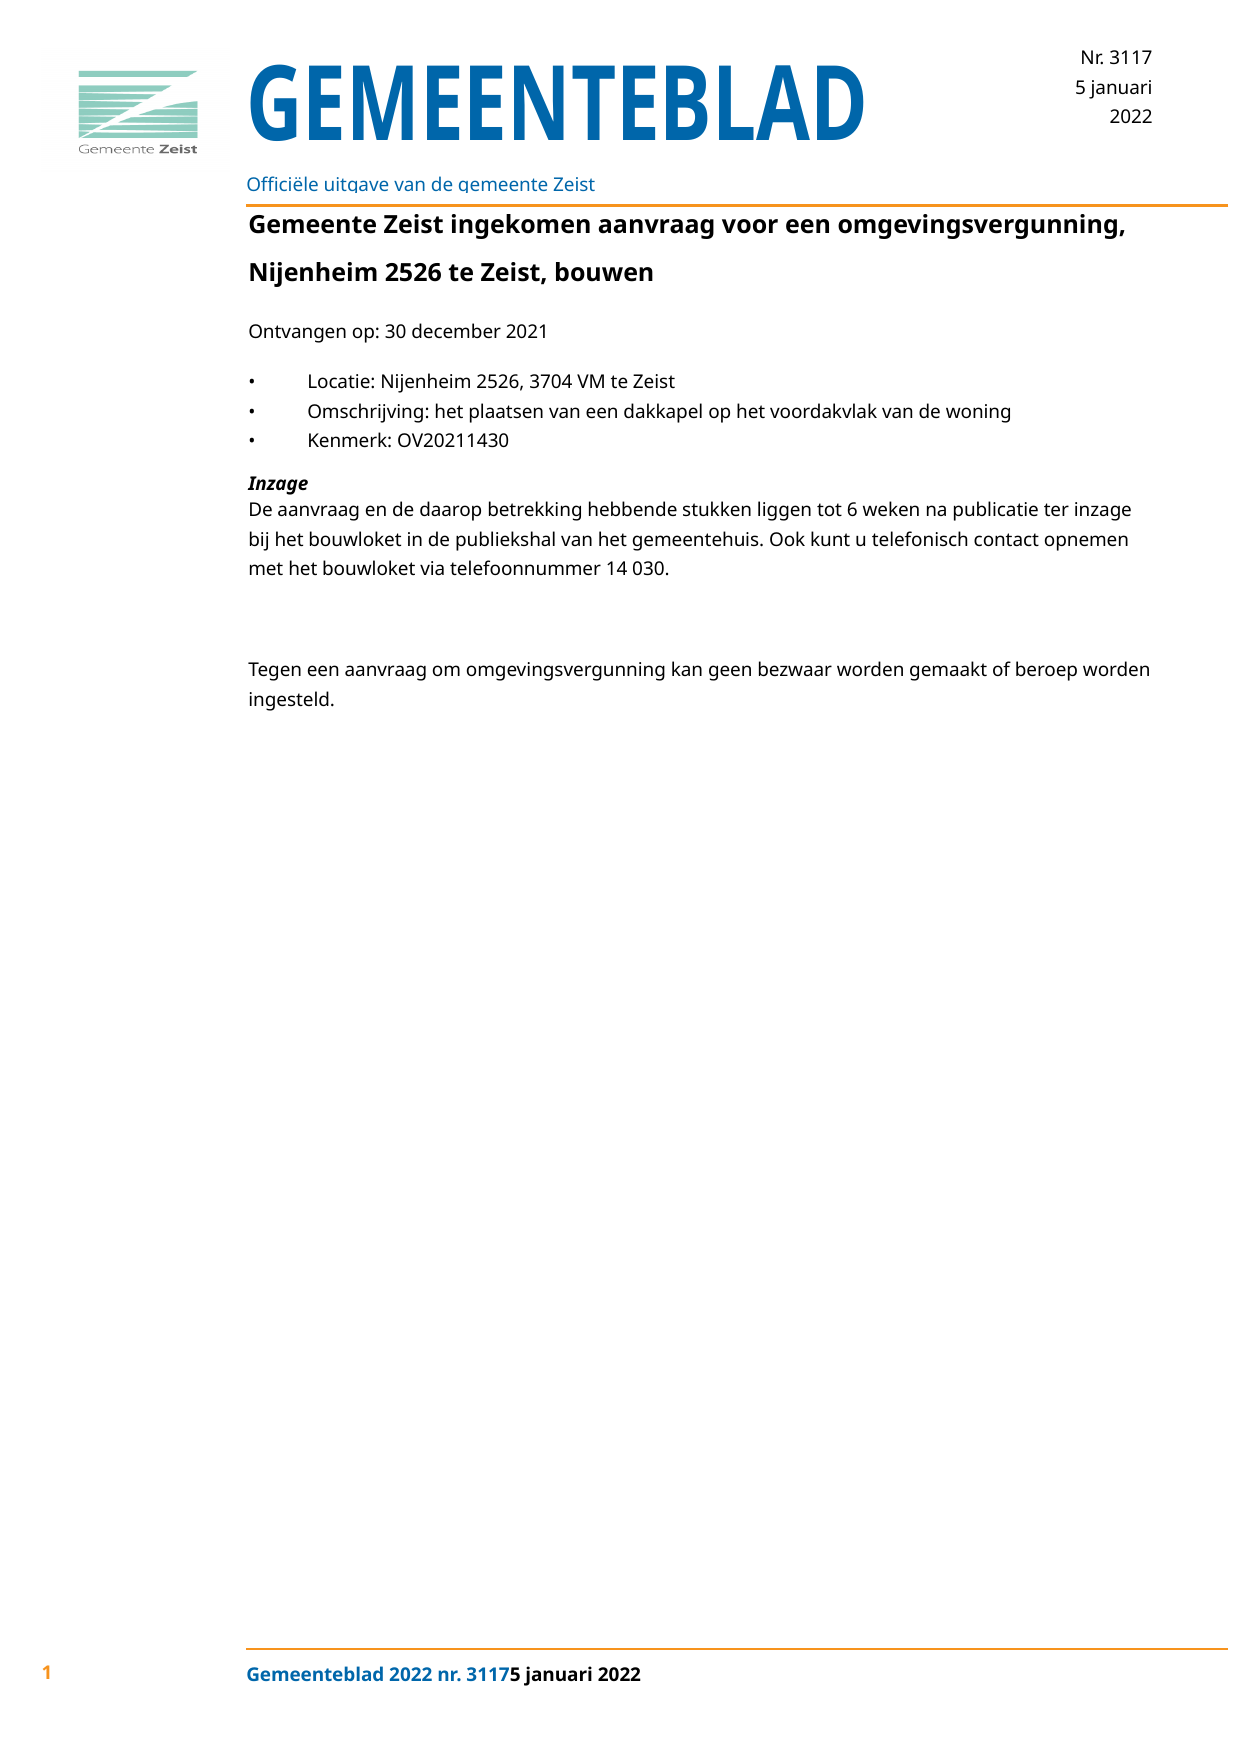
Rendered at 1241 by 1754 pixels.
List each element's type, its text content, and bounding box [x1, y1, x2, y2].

list Locatie: Nijenheim 2526, 3704 VM te Zeist [248, 368, 1152, 394]
text De aanvraag en de daarop betrekking hebbende stukken liggen tot 6 weken na publicatie ter inzage bij het bouwloket in de publiekshal van het gemeentehuis. Ook kunt u telefonisch contact opnemen met het bouwloket via telefoonnummer 14 030. [248, 496, 1152, 581]
text Gemeente Zeist ingekomen aanvraag voor een omgevingsvergunning, Nijenheim 2526 te Zeist, bouwen [248, 207, 1152, 288]
text Inzage [248, 471, 1152, 496]
text Ontvangen op: 30 december 2021 [248, 318, 1152, 344]
list Kenmerk: OV20211430 [248, 427, 1152, 453]
list Omschrijving: het plaatsen van een dakkapel op het voordakvlak van de woning [248, 398, 1152, 424]
picture [41, 47, 231, 172]
text Tegen een aanvraag om omgevingsvergunning kan geen bezwaar worden gemaakt of beroep worden ingesteld. [248, 656, 1152, 712]
